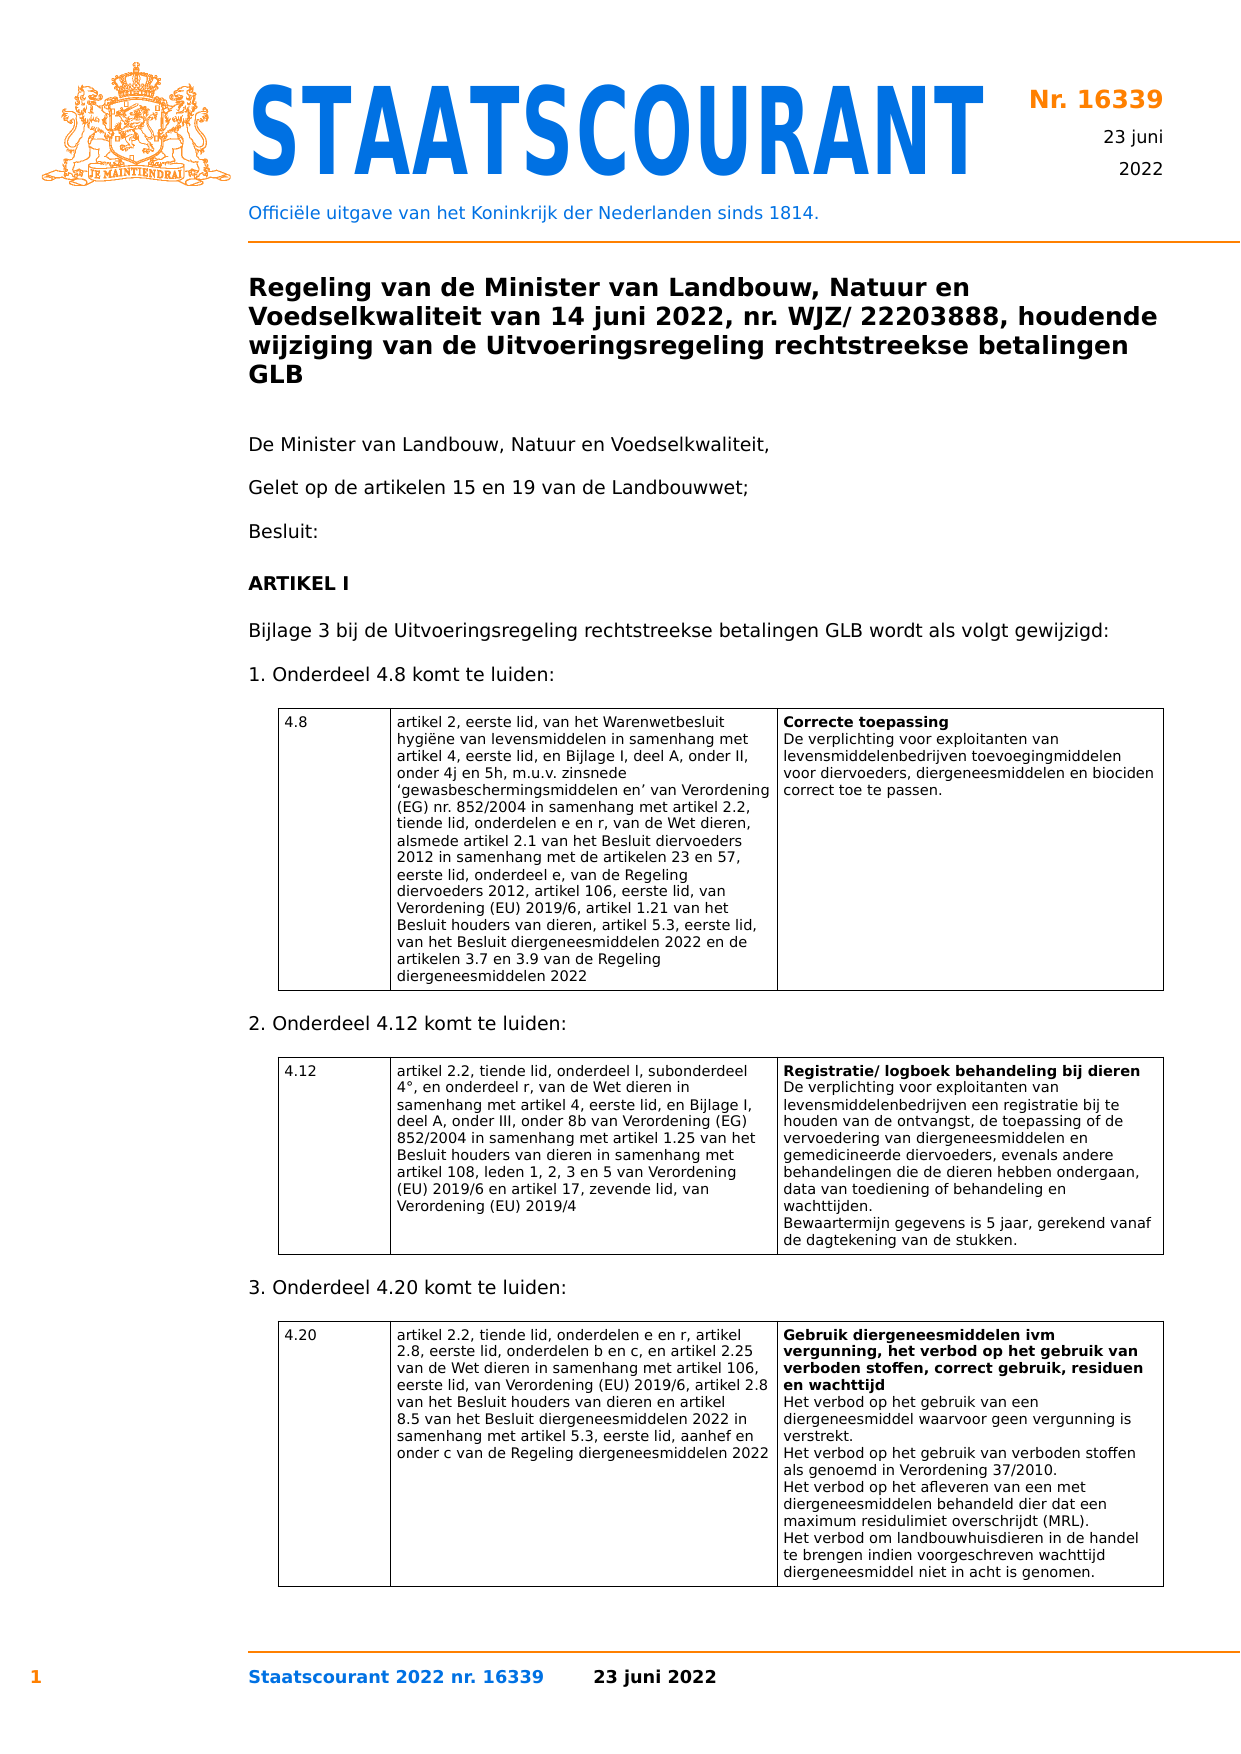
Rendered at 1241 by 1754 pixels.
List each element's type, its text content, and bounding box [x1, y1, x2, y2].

text 3. Onderdeel 4.20 komt te luiden: [248, 1277, 1163, 1299]
text 1. Onderdeel 4.8 komt te luiden: [248, 664, 1163, 686]
table_header Correcte toepassing De verplichting voor exploitanten van levensmiddelenbedrijven toevoegingmiddelen voor diervoeders, diergeneesmiddelen en biociden correct toe te passen. [778, 709, 1163, 990]
table_cell 23 juni [998, 121, 1240, 153]
table_header artikel 2.2, tiende lid, onderdeel l, subonderdeel 4°, en onderdeel r, van de Wet dieren in samenhang met artikel 4, eerste lid, en Bijlage I, deel A, onder III, onder 8b van Verordening (EG) 852/2004 in samenhang met artikel 1.25 van het Besluit houders van dieren in samenhang met artikel 108, leden 1, 2, 3 en 5 van Verordening (EU) 2019/6 en artikel 17, zevende lid, van Verordening (EU) 2019/4 [391, 1058, 777, 1254]
table_header artikel 2, eerste lid, van het Warenwetbesluit hygiëne van levensmiddelen in samenhang met artikel 4, eerste lid, en Bijlage I, deel A, onder II, onder 4j en 5h, m.u.v. zinsnede ‘gewasbeschermingsmiddelen en’ van Verordening (EG) nr. 852/2004 in samenhang met artikel 2.2, tiende lid, onderdelen e en r, van de Wet dieren, alsmede artikel 2.1 van het Besluit diervoeders 2012 in samenhang met de artikelen 23 en 57, eerste lid, onderdeel e, van de Regeling diervoeders 2012, artikel 106, eerste lid, van Verordening (EU) 2019/6, artikel 1.21 van het Besluit houders van dieren, artikel 5.3, eerste lid, van het Besluit diergeneesmiddelen 2022 en de artikelen 3.7 en 3.9 van de Regeling diergeneesmiddelen 2022 [391, 709, 777, 990]
table_cell Officiële uitgave van het Koninkrijk der Nederlanden sinds 1814. [248, 203, 1240, 241]
table_header [25, 62, 248, 241]
text Bijlage 3 bij de Uitvoeringsregeling rechtstreekse betalingen GLB wordt als volgt gewijzigd: [248, 620, 1163, 642]
table_header 4.20 [279, 1322, 390, 1586]
table_header Nr. 16339 [998, 62, 1240, 121]
subtitle ARTIKEL I [248, 573, 1163, 595]
text Gelet op de artikelen 15 en 19 van de Landbouwwet; [248, 477, 1163, 499]
table_header artikel 2.2, tiende lid, onderdelen e en r, artikel 2.8, eerste lid, onderdelen b en c, en artikel 2.25 van de Wet dieren in samenhang met artikel 106, eerste lid, van Verordening (EU) 2019/6, artikel 2.8 van het Besluit houders van dieren en artikel 8.5 van het Besluit diergeneesmiddelen 2022 in samenhang met artikel 5.3, eerste lid, aanhef en onder c van de Regeling diergeneesmiddelen 2022 [391, 1322, 777, 1586]
picture [41, 62, 231, 186]
text Besluit: [248, 521, 1163, 543]
table_header STAATSCOURANT [248, 62, 998, 203]
table_cell 2022 [998, 153, 1240, 203]
subtitle Regeling van de Minister van Landbouw, Natuur en Voedselkwaliteit van 14 juni 2022, nr. WJZ/ 22203888, houdende wijziging van de Uitvoeringsregeling rechtstreekse betalingen GLB [248, 273, 1163, 390]
table_header Registratie/ logboek behandeling bij dieren De verplichting voor exploitanten van levensmiddelenbedrijven een registratie bij te houden van de ontvangst, de toepassing of de vervoedering van diergeneesmiddelen en gemedicineerde diervoeders, evenals andere behandelingen die de dieren hebben ondergaan, data van toediening of behandeling en wachttijden. Bewaartermijn gegevens is 5 jaar, gerekend vanaf de dagtekening van de stukken. [778, 1058, 1163, 1254]
text De Minister van Landbouw, Natuur en Voedselkwaliteit, [248, 433, 1163, 455]
text 2. Onderdeel 4.12 komt te luiden: [248, 1013, 1163, 1035]
table_header Gebruik diergeneesmiddelen ivm vergunning, het verbod op het gebruik van verboden stoffen, correct gebruik, residuen en wachttijd Het verbod op het gebruik van een diergeneesmiddel waarvoor geen vergunning is verstrekt. Het verbod op het gebruik van verboden stoffen als genoemd in Verordening 37/2010. Het verbod op het afleveren van een met diergeneesmiddelen behandeld dier dat een maximum residulimiet overschrijdt (MRL). Het verbod om landbouwhuisdieren in de handel te brengen indien voorgeschreven wachttijd diergeneesmiddel niet in acht is genomen. [778, 1322, 1163, 1586]
table_header 4.8 [279, 709, 390, 990]
table_header 4.12 [279, 1058, 390, 1254]
